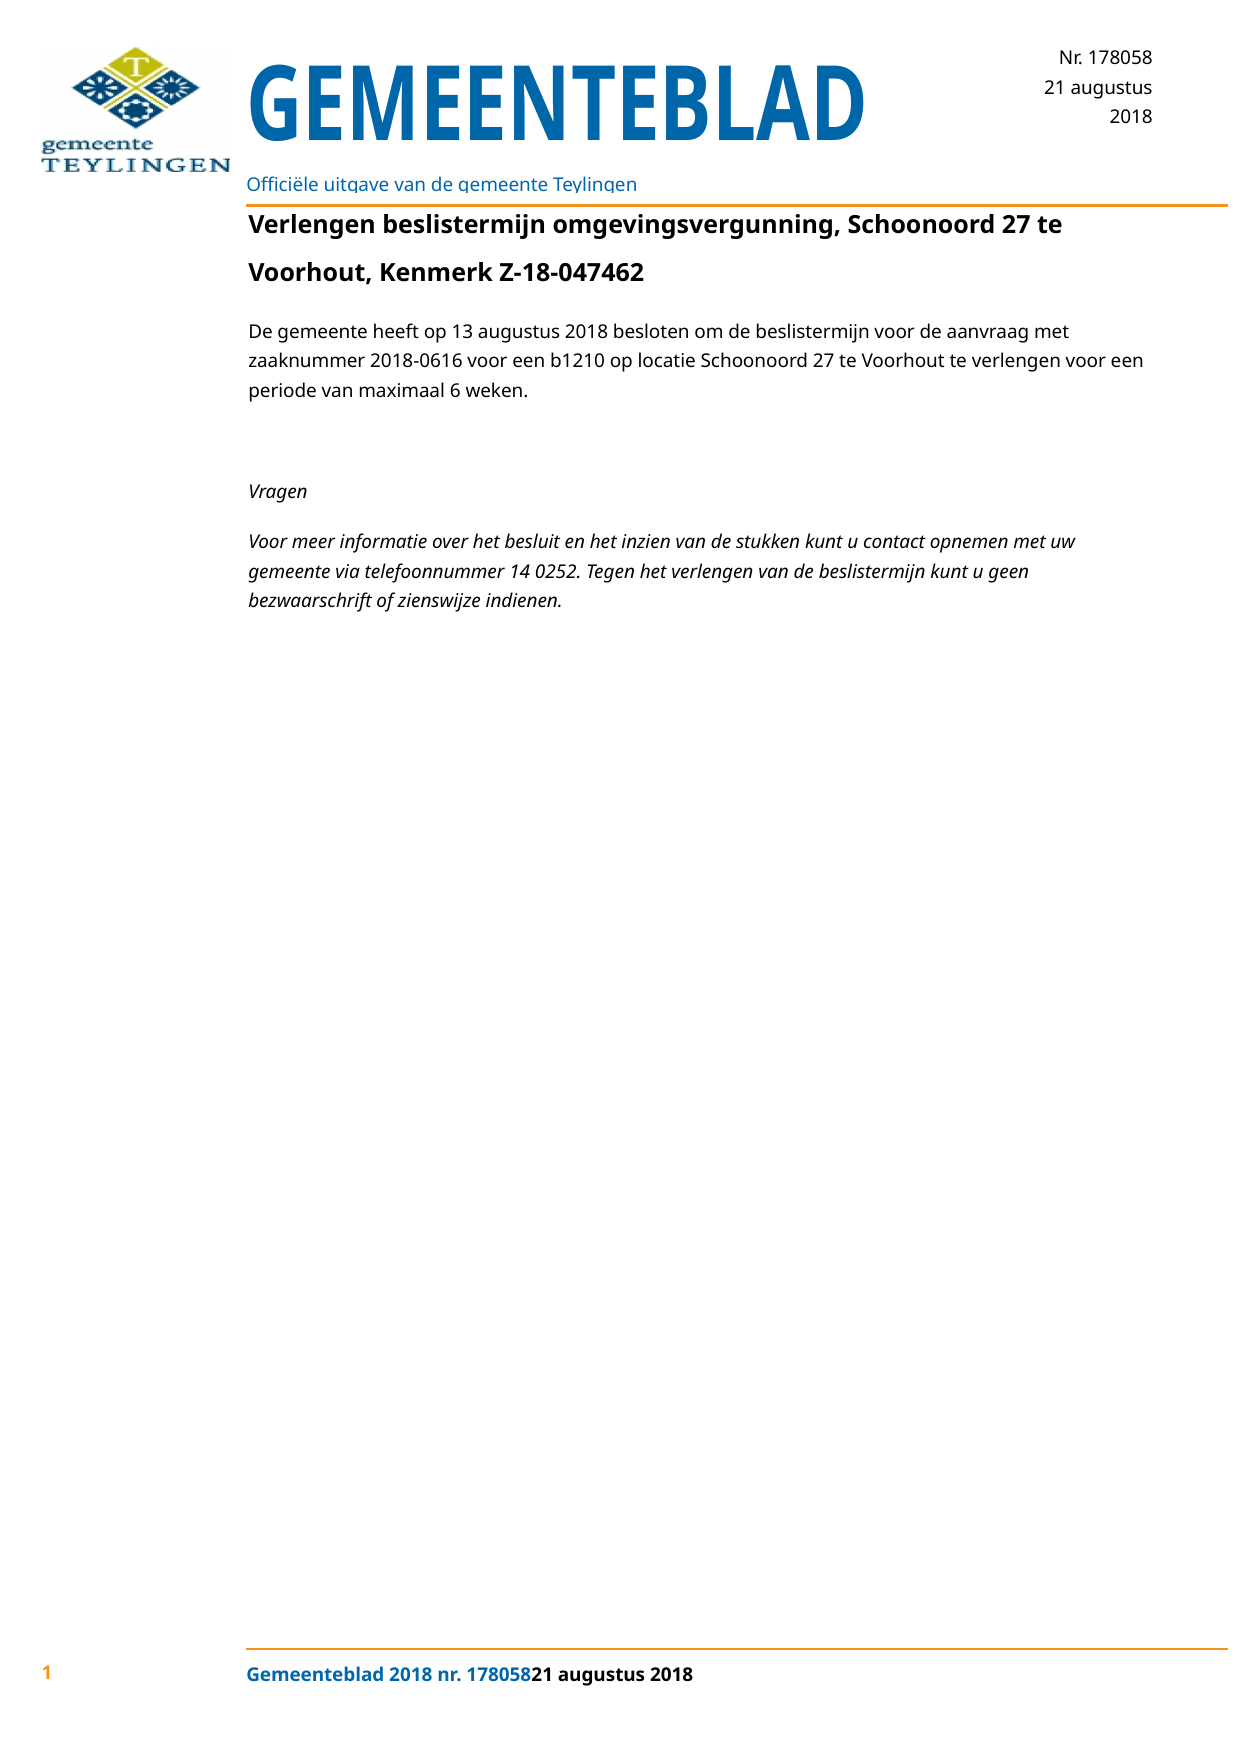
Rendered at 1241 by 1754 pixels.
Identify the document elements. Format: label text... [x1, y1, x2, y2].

text Voor meer informatie over het besluit en het inzien van de stukken kunt u contact opnemen met uw gemeente via telefoonnummer 14 0252. Tegen het verlengen van de beslistermijn kunt u geen bezwaarschrift of zienswijze indienen. [248, 528, 1152, 613]
text Verlengen beslistermijn omgevingsvergunning, Schoonoord 27 te Voorhout, Kenmerk Z-18-047462 [248, 207, 1152, 288]
picture [41, 47, 231, 172]
text Vragen [248, 478, 1152, 504]
text De gemeente heeft op 13 augustus 2018 besloten om de beslistermijn voor de aanvraag met zaaknummer 2018-0616 voor een b1210 op locatie Schoonoord 27 te Voorhout te verlengen voor een periode van maximaal 6 weken. [248, 318, 1152, 403]
